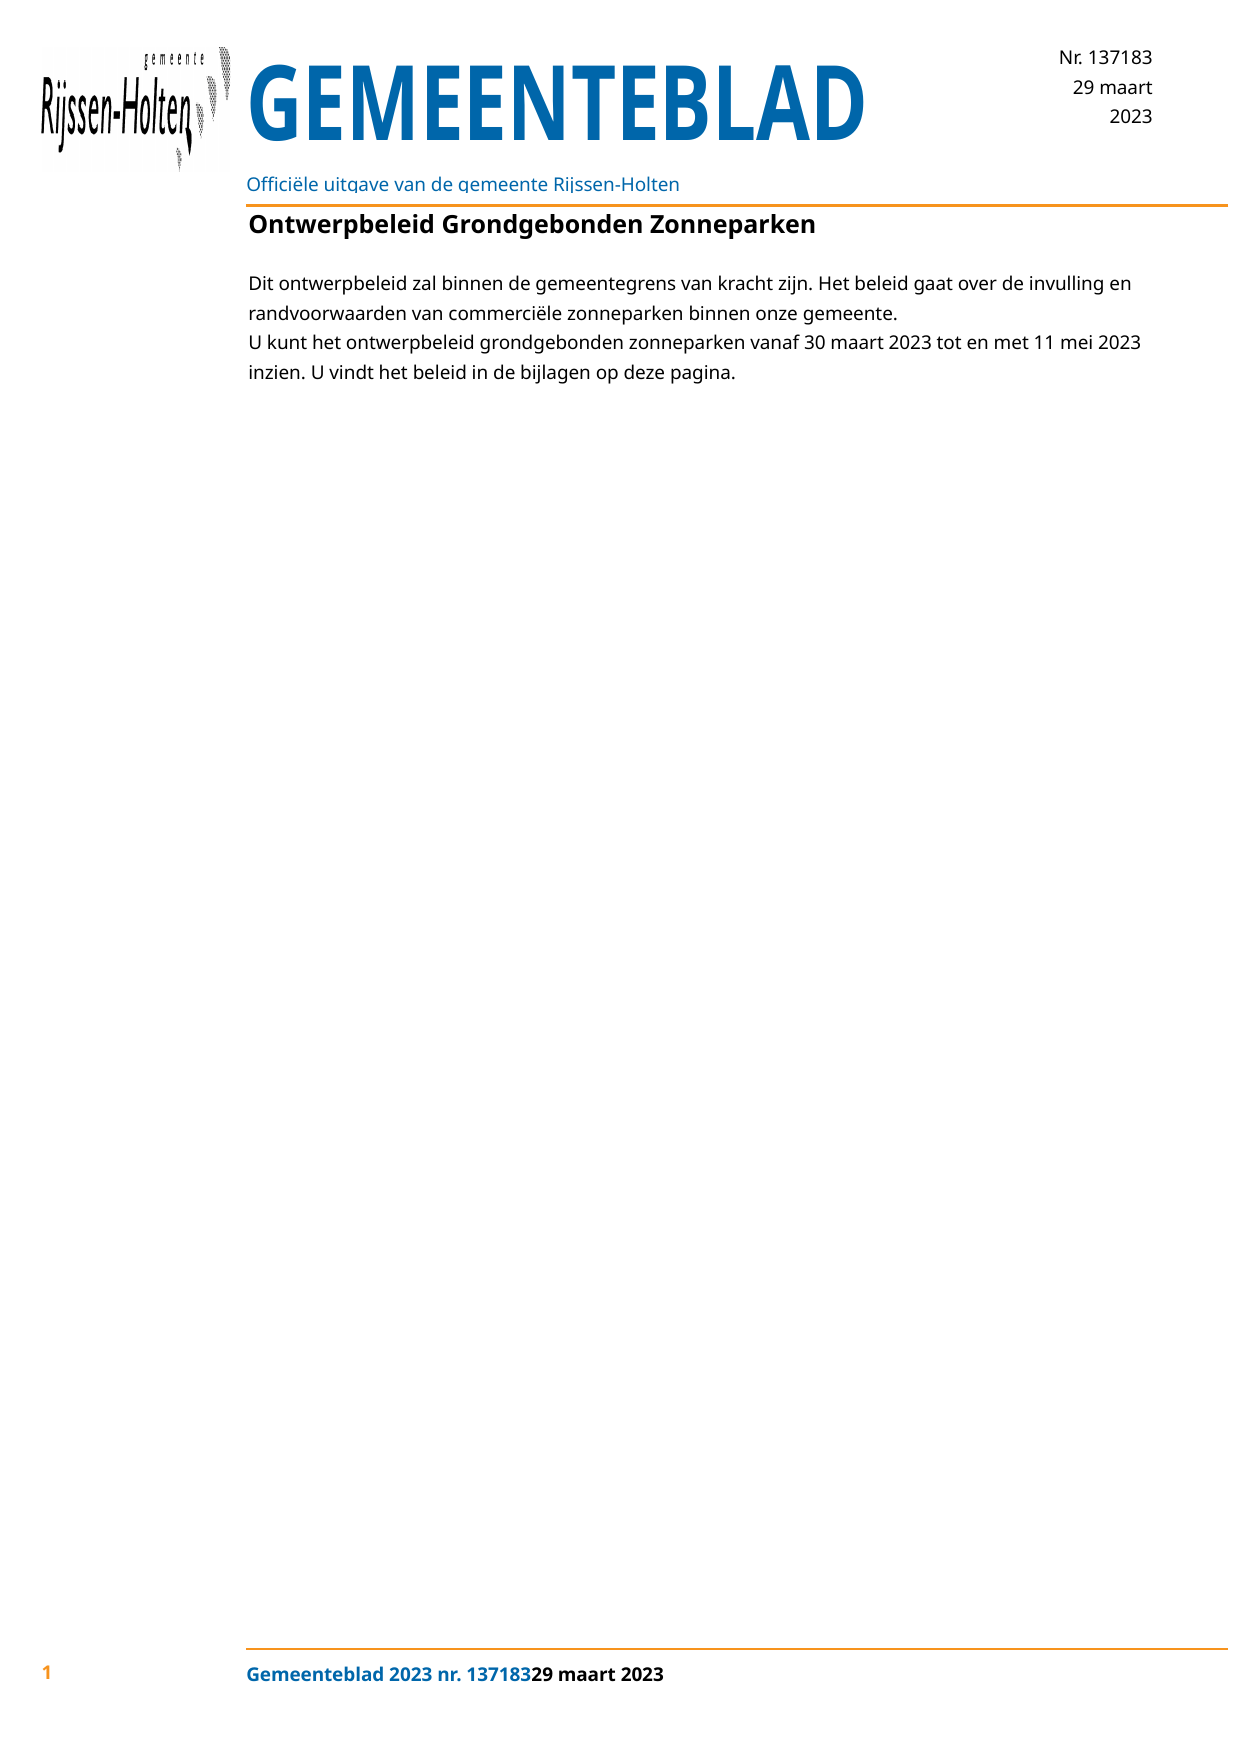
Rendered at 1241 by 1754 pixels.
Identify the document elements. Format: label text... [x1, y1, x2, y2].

picture [41, 47, 231, 172]
text Ontwerpbeleid Grondgebonden Zonneparken [248, 207, 1152, 241]
text U kunt het ontwerpbeleid grondgebonden zonneparken vanaf 30 maart 2023 tot en met 11 mei 2023 inzien. U vindt het beleid in de bijlagen op deze pagina. [248, 329, 1152, 385]
text Dit ontwerpbeleid zal binnen de gemeentegrens van kracht zijn. Het beleid gaat over de invulling en randvoorwaarden van commerciële zonneparken binnen onze gemeente. [248, 270, 1152, 326]
